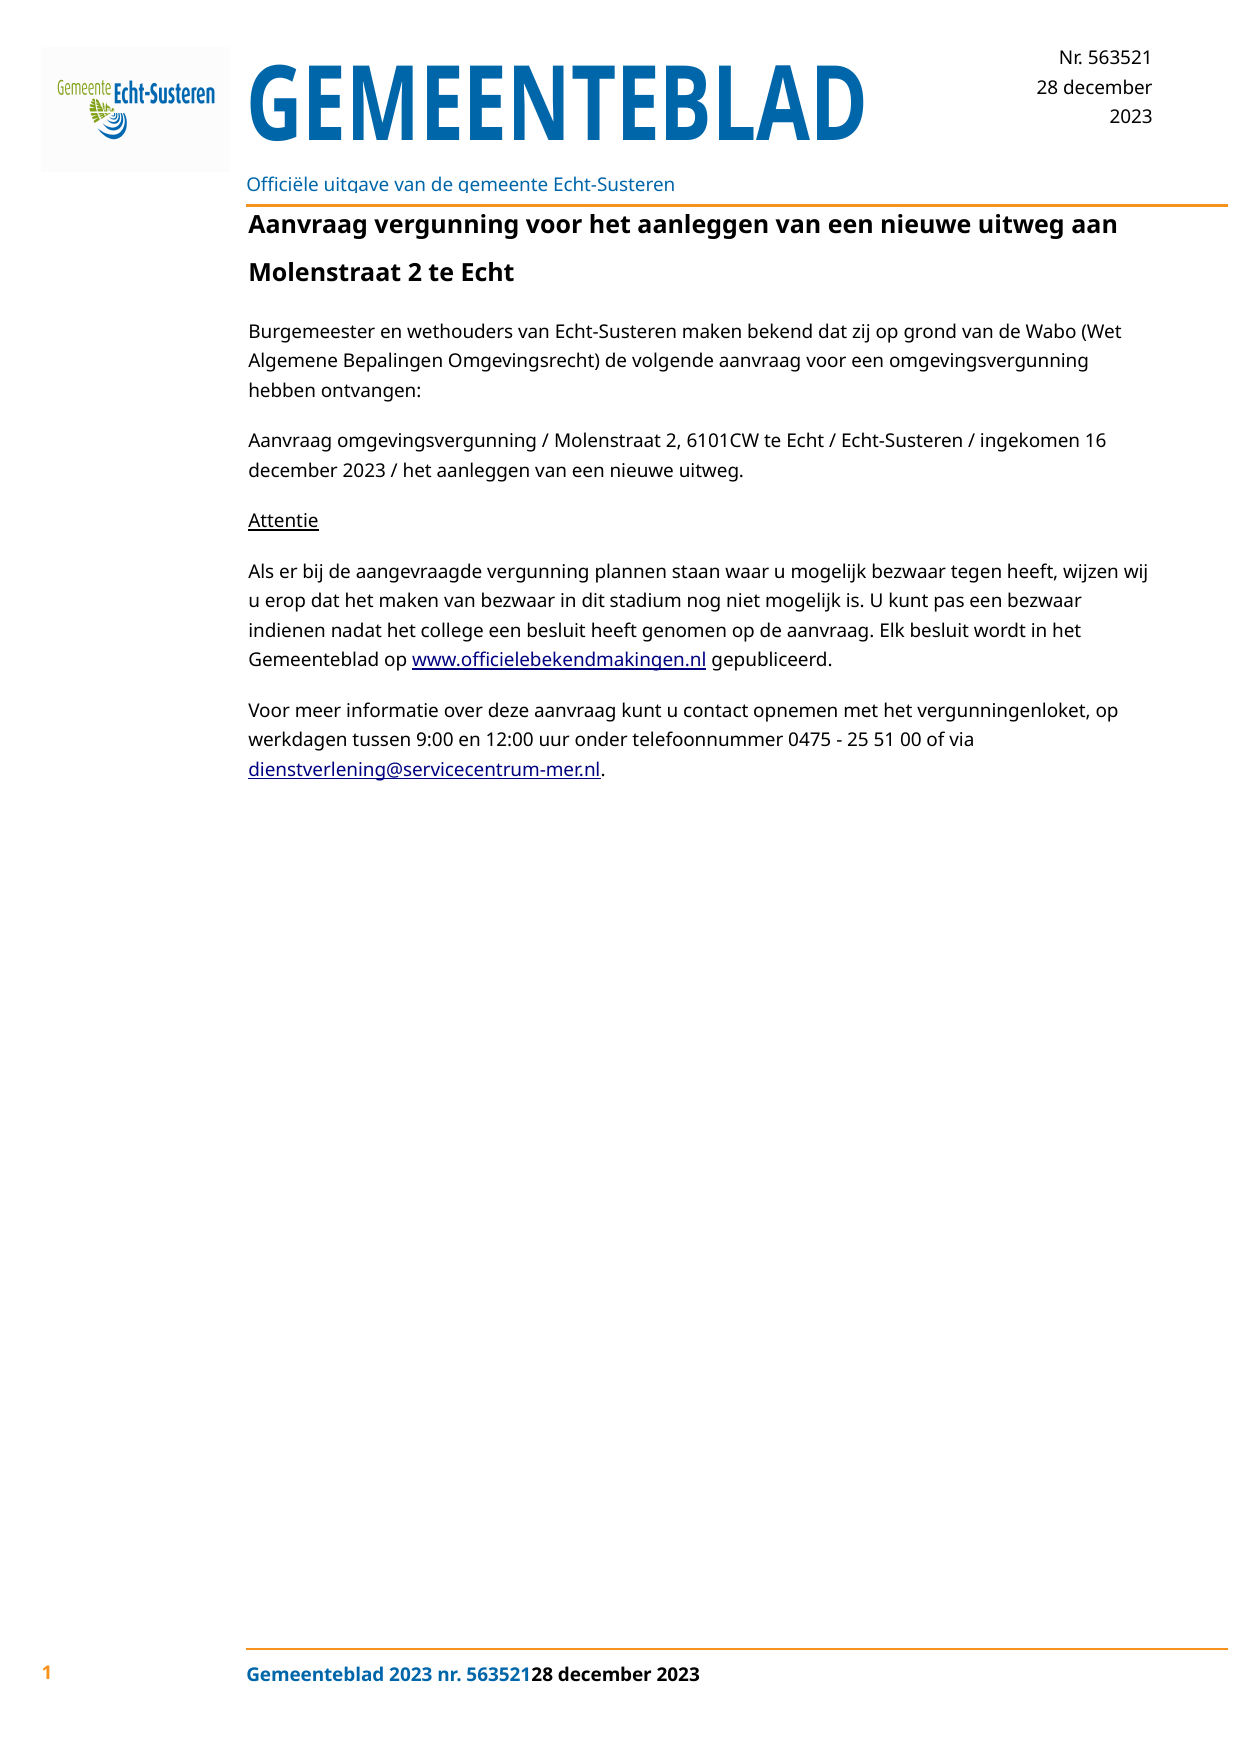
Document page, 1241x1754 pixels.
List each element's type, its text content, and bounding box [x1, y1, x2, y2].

text Aanvraag omgevingsvergunning / Molenstraat 2, 6101CW te Echt / Echt-Susteren / ingekomen 16 december 2023 / het aanleggen van een nieuwe uitweg. [248, 427, 1152, 483]
text Als er bij de aangevraagde vergunning plannen staan waar u mogelijk bezwaar tegen heeft, wijzen wij u erop dat het maken van bezwaar in dit stadium nog niet mogelijk is. U kunt pas een bezwaar indienen nadat het college een besluit heeft genomen op de aanvraag. Elk besluit wordt in het Gemeenteblad op www.officielebekendmakingen.nl gepubliceerd. [248, 558, 1152, 672]
text Aanvraag vergunning voor het aanleggen van een nieuwe uitweg aan Molenstraat 2 te Echt [248, 207, 1152, 288]
text Attentie [248, 507, 1152, 533]
picture [41, 47, 231, 172]
text Voor meer informatie over deze aanvraag kunt u contact opnemen met het vergunningenloket, op werkdagen tussen 9:00 en 12:00 uur onder telefoonnummer 0475 - 25 51 00 of via dienstverlening@servicecentrum-mer.nl. [248, 697, 1152, 782]
text Burgemeester en wethouders van Echt-Susteren maken bekend dat zij op grond van de Wabo (Wet Algemene Bepalingen Omgevingsrecht) de volgende aanvraag voor een omgevingsvergunning hebben ontvangen: [248, 318, 1152, 403]
